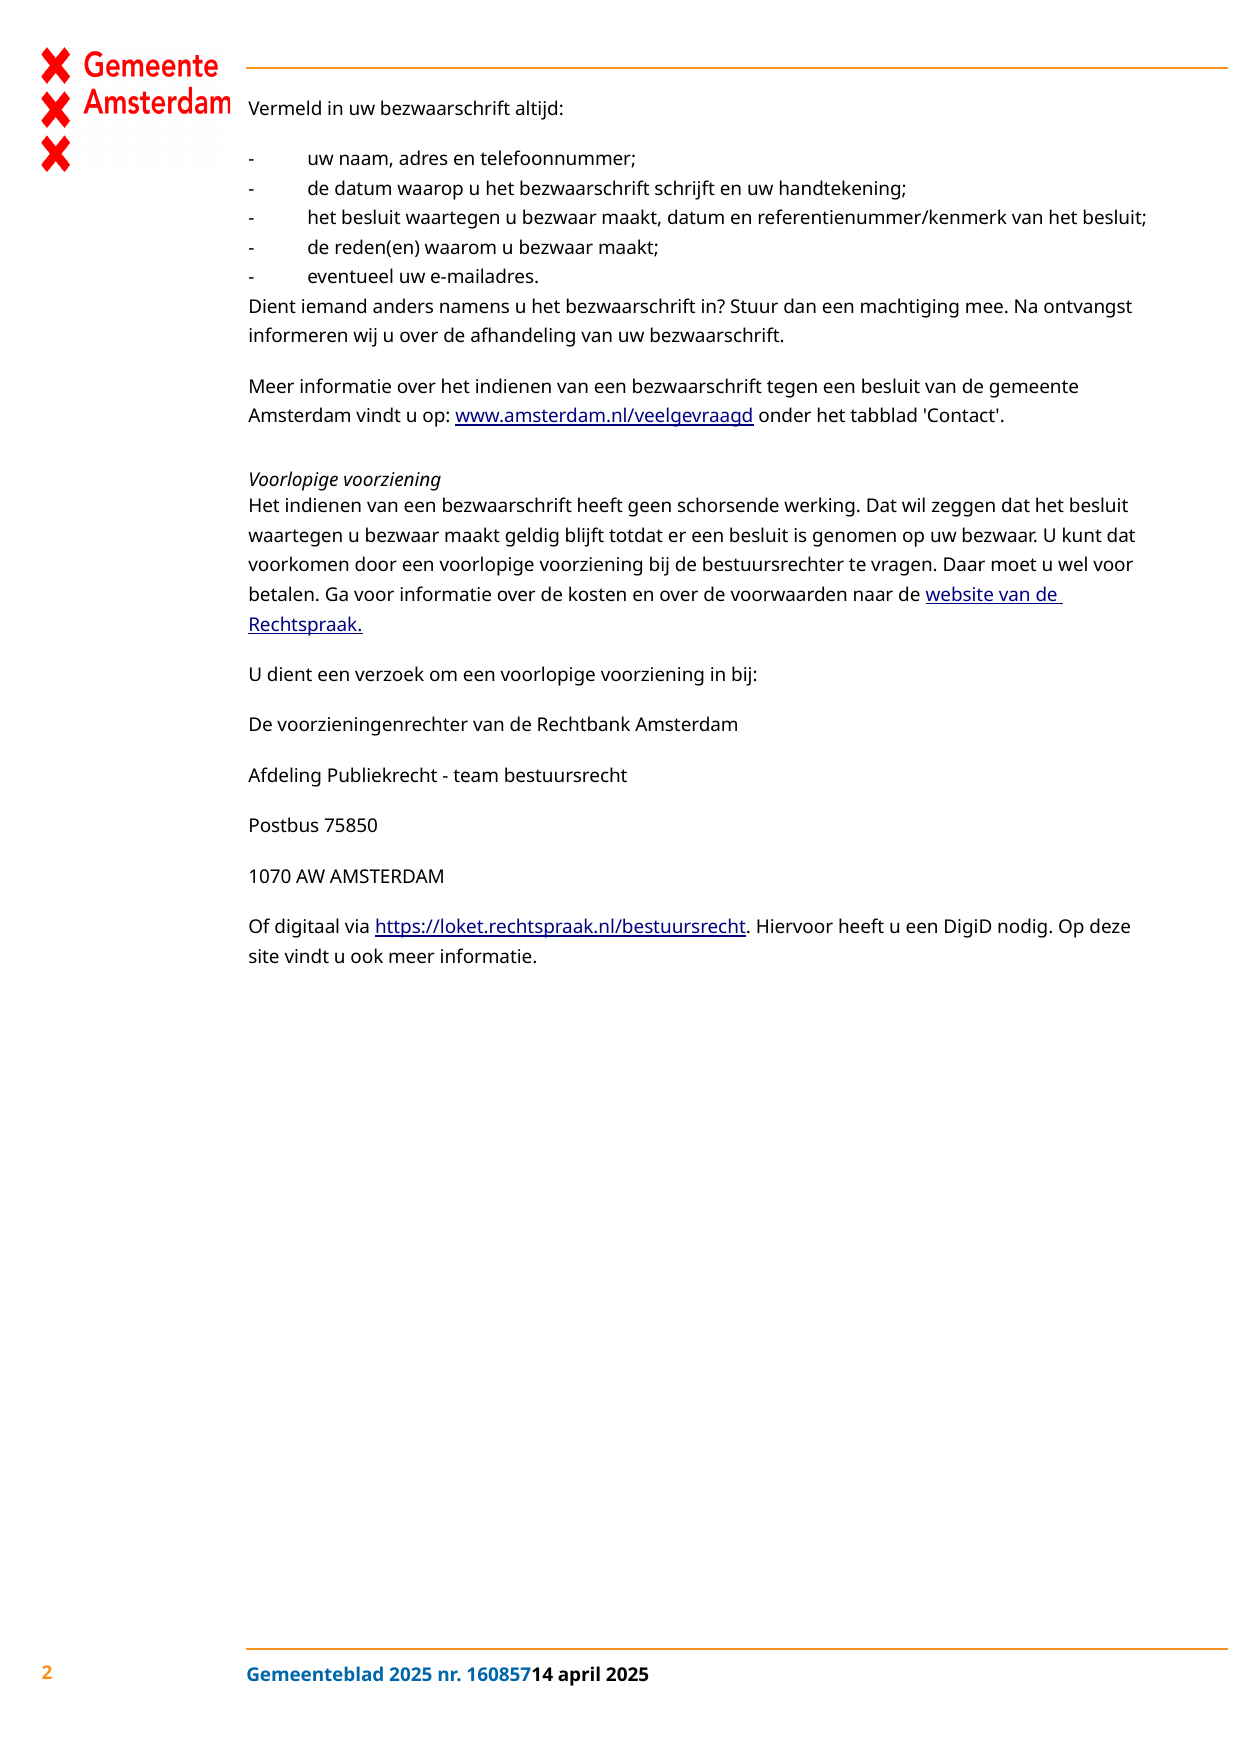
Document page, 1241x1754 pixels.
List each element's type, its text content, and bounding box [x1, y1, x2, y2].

list uw naam, adres en telefoonnummer; [248, 145, 1152, 171]
text Dient iemand anders namens u het bezwaarschrift in? Stuur dan een machtiging mee. Na ontvangst informeren wij u over de afhandeling van uw bezwaarschrift. [248, 293, 1152, 348]
text 1070 AW AMSTERDAM [248, 863, 1152, 888]
text Postbus 75850 [248, 812, 1152, 838]
text U dient een verzoek om een voorlopige voorziening in bij: [248, 661, 1152, 687]
list de datum waarop u het bezwaarschrift schrijft en uw handtekening; [248, 175, 1152, 201]
text De voorzieningenrechter van de Rechtbank Amsterdam [248, 712, 1152, 737]
text Afdeling Publiekrecht - team bestuursrecht [248, 762, 1152, 788]
text Voorlopige voorziening [248, 467, 1152, 492]
text Meer informatie over het indienen van een bezwaarschrift tegen een besluit van de gemeente Amsterdam vindt u op: www.amsterdam.nl/veelgevraagd onder het tabblad 'Contact'. [248, 373, 1152, 428]
list de reden(en) waarom u bezwaar maakt; [248, 234, 1152, 260]
text Het indienen van een bezwaarschrift heeft geen schorsende werking. Dat wil zeggen dat het besluit waartegen u bezwaar maakt geldig blijft totdat er een besluit is genomen op uw bezwaar. U kunt dat voorkomen door een voorlopige voorziening bij de bestuursrechter te vragen. Daar moet u wel voor betalen. Ga voor informatie over de kosten en over de voorwaarden naar de website van de Rechtspraak. [248, 492, 1152, 636]
list het besluit waartegen u bezwaar maakt, datum en referentienummer/kenmerk van het besluit; [248, 204, 1152, 230]
picture [41, 47, 231, 172]
list eventueel uw e-mailadres. [248, 263, 1152, 289]
text Of digitaal via https://loket.rechtspraak.nl/bestuursrecht. Hiervoor heeft u een DigiD nodig. Op deze site vindt u ook meer informatie. [248, 913, 1152, 968]
text Vermeld in uw bezwaarschrift altijd: [248, 95, 1152, 121]
